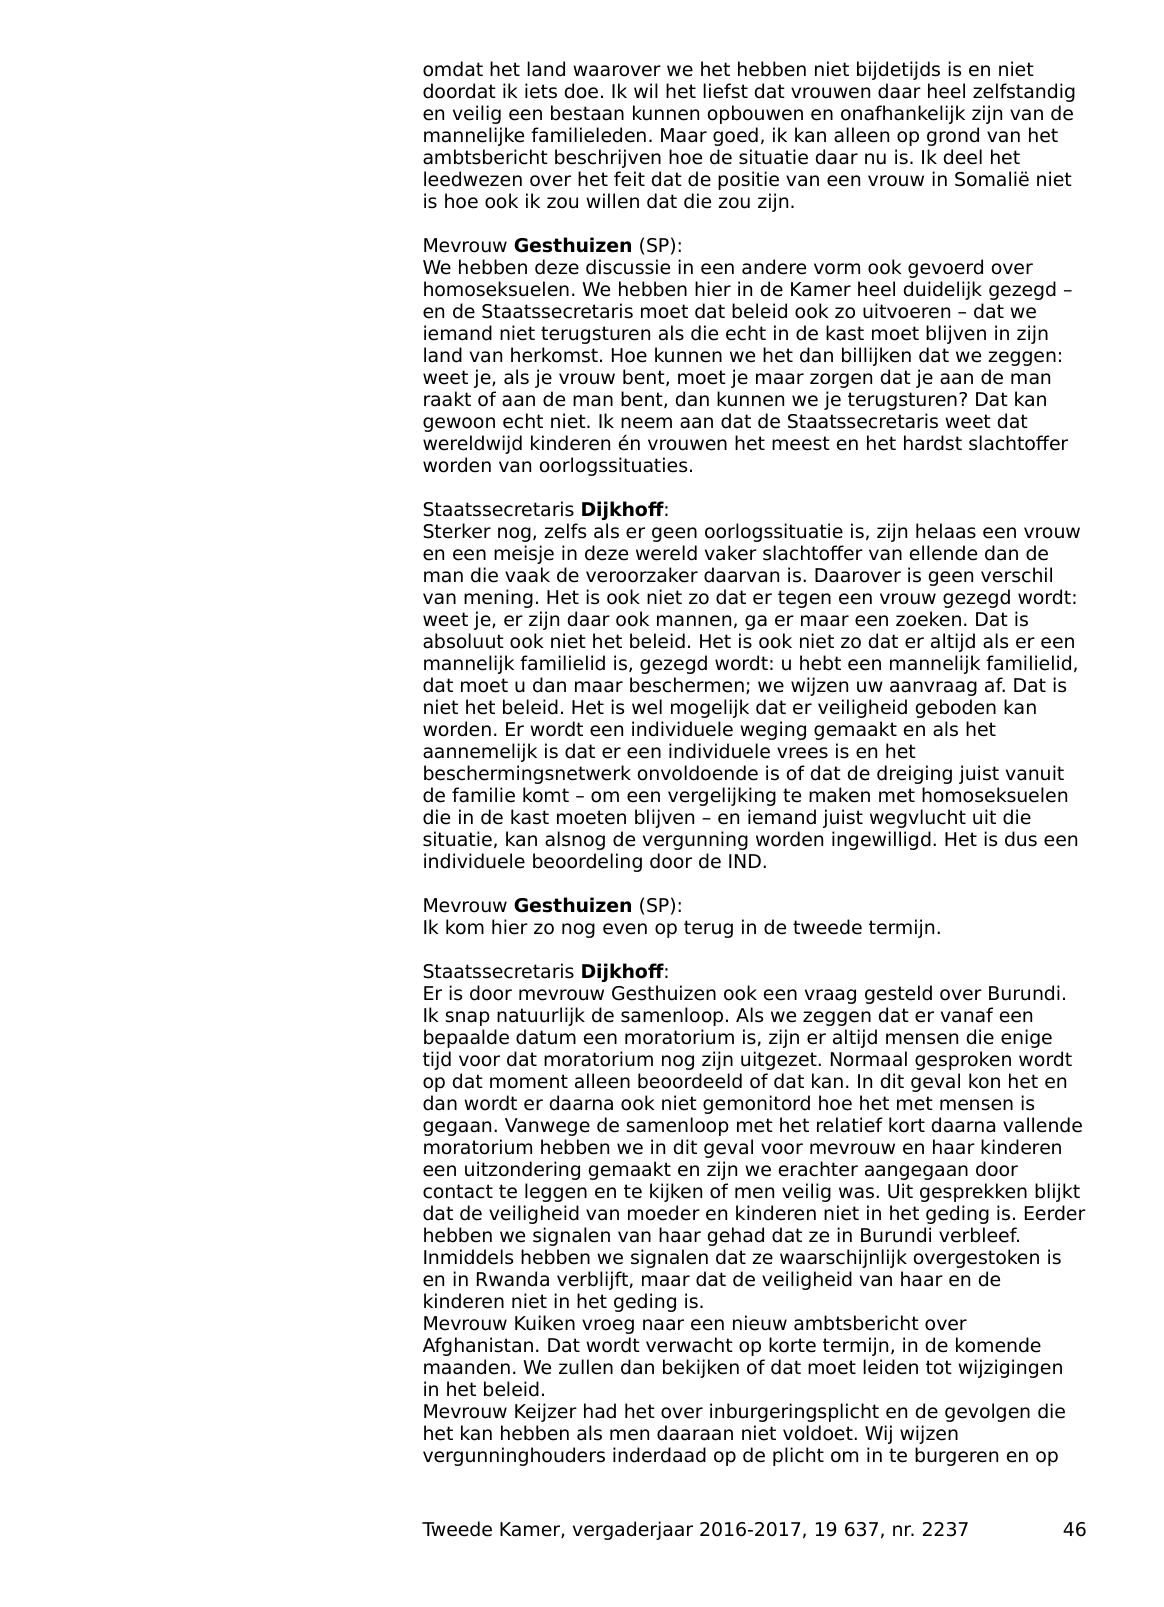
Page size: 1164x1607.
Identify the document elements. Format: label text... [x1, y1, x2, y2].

text Mevrouw Gesthuizen (SP): [422, 895, 1087, 917]
text Ik kom hier zo nog even op terug in de tweede termijn. [422, 917, 1087, 939]
text Staatssecretaris Dijkhoff: [422, 499, 1087, 521]
text Staatssecretaris Dijkhoff: [422, 961, 1087, 983]
text Mevrouw Gesthuizen (SP): [422, 235, 1087, 257]
text Mevrouw Keijzer had het over inburgeringsplicht en de gevolgen die het kan hebben als men daaraan niet voldoet. Wij wijzen vergunninghouders inderdaad op de plicht om in te burgeren en op [422, 1401, 1087, 1467]
text Sterker nog, zelfs als er geen oorlogssituatie is, zijn helaas een vrouw en een meisje in deze wereld vaker slachtoffer van ellende dan de man die vaak de veroorzaker daarvan is. Daarover is geen verschil van mening. Het is ook niet zo dat er tegen een vrouw gezegd wordt: weet je, er zijn daar ook mannen, ga er maar een zoeken. Dat is absoluut ook niet het beleid. Het is ook niet zo dat er altijd als er een mannelijk familielid is, gezegd wordt: u hebt een mannelijk familielid, dat moet u dan maar beschermen; we wijzen uw aanvraag af. Dat is niet het beleid. Het is wel mogelijk dat er veiligheid geboden kan worden. Er wordt een individuele weging gemaakt en als het aannemelijk is dat er een individuele vrees is en het beschermingsnetwerk onvoldoende is of dat de dreiging juist vanuit de familie komt – om een vergelijking te maken met homoseksuelen die in de kast moeten blijven – en iemand juist wegvlucht uit die situatie, kan alsnog de vergunning worden ingewilligd. Het is dus een individuele beoordeling door de IND. [422, 521, 1087, 873]
text omdat het land waarover we het hebben niet bijdetijds is en niet doordat ik iets doe. Ik wil het liefst dat vrouwen daar heel zelfstandig en veilig een bestaan kunnen opbouwen en onafhankelijk zijn van de mannelijke familieleden. Maar goed, ik kan alleen op grond van het ambtsbericht beschrijven hoe de situatie daar nu is. Ik deel het leedwezen over het feit dat de positie van een vrouw in Somalië niet is hoe ook ik zou willen dat die zou zijn. [422, 59, 1087, 213]
text Er is door mevrouw Gesthuizen ook een vraag gesteld over Burundi. Ik snap natuurlijk de samenloop. Als we zeggen dat er vanaf een bepaalde datum een moratorium is, zijn er altijd mensen die enige tijd voor dat moratorium nog zijn uitgezet. Normaal gesproken wordt op dat moment alleen beoordeeld of dat kan. In dit geval kon het en dan wordt er daarna ook niet gemonitord hoe het met mensen is gegaan. Vanwege de samenloop met het relatief kort daarna vallende moratorium hebben we in dit geval voor mevrouw en haar kinderen een uitzondering gemaakt en zijn we erachter aangegaan door contact te leggen en te kijken of men veilig was. Uit gesprekken blijkt dat de veiligheid van moeder en kinderen niet in het geding is. Eerder hebben we signalen van haar gehad dat ze in Burundi verbleef. Inmiddels hebben we signalen dat ze waarschijnlijk overgestoken is en in Rwanda verblijft, maar dat de veiligheid van haar en de kinderen niet in het geding is. [422, 983, 1087, 1313]
text Mevrouw Kuiken vroeg naar een nieuw ambtsbericht over Afghanistan. Dat wordt verwacht op korte termijn, in de komende maanden. We zullen dan bekijken of dat moet leiden tot wijzigingen in het beleid. [422, 1313, 1087, 1401]
text We hebben deze discussie in een andere vorm ook gevoerd over homoseksuelen. We hebben hier in de Kamer heel duidelijk gezegd – en de Staatssecretaris moet dat beleid ook zo uitvoeren – dat we iemand niet terugsturen als die echt in de kast moet blijven in zijn land van herkomst. Hoe kunnen we het dan billijken dat we zeggen: weet je, als je vrouw bent, moet je maar zorgen dat je aan de man raakt of aan de man bent, dan kunnen we je terugsturen? Dat kan gewoon echt niet. Ik neem aan dat de Staatssecretaris weet dat wereldwijd kinderen én vrouwen het meest en het hardst slachtoffer worden van oorlogssituaties. [422, 257, 1087, 477]
